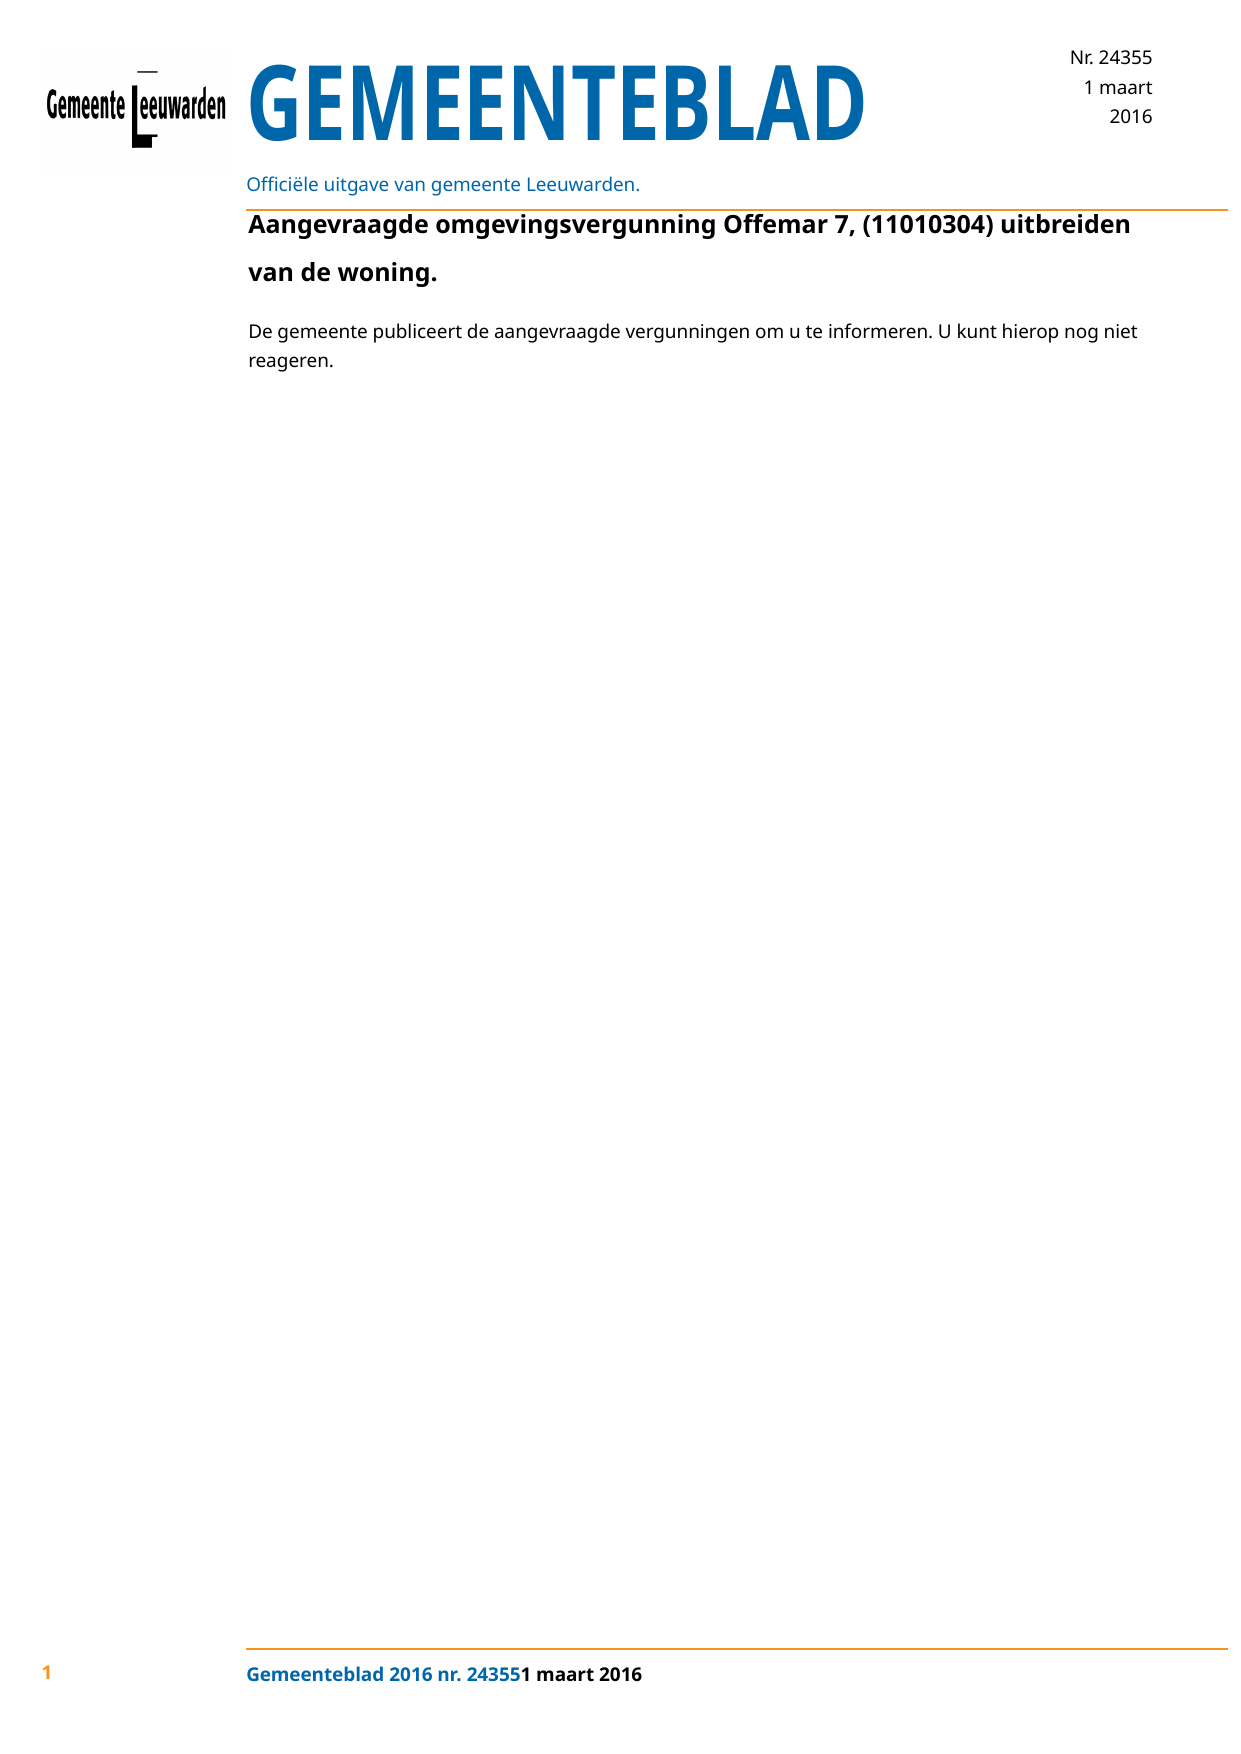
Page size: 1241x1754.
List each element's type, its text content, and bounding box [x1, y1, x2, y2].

text De gemeente publiceert de aangevraagde vergunningen om u te informeren. U kunt hierop nog niet reageren. [248, 318, 1152, 373]
picture [41, 47, 231, 172]
text Aangevraagde omgevingsvergunning Offemar 7, (11010304) uitbreiden van de woning. [248, 211, 1152, 288]
